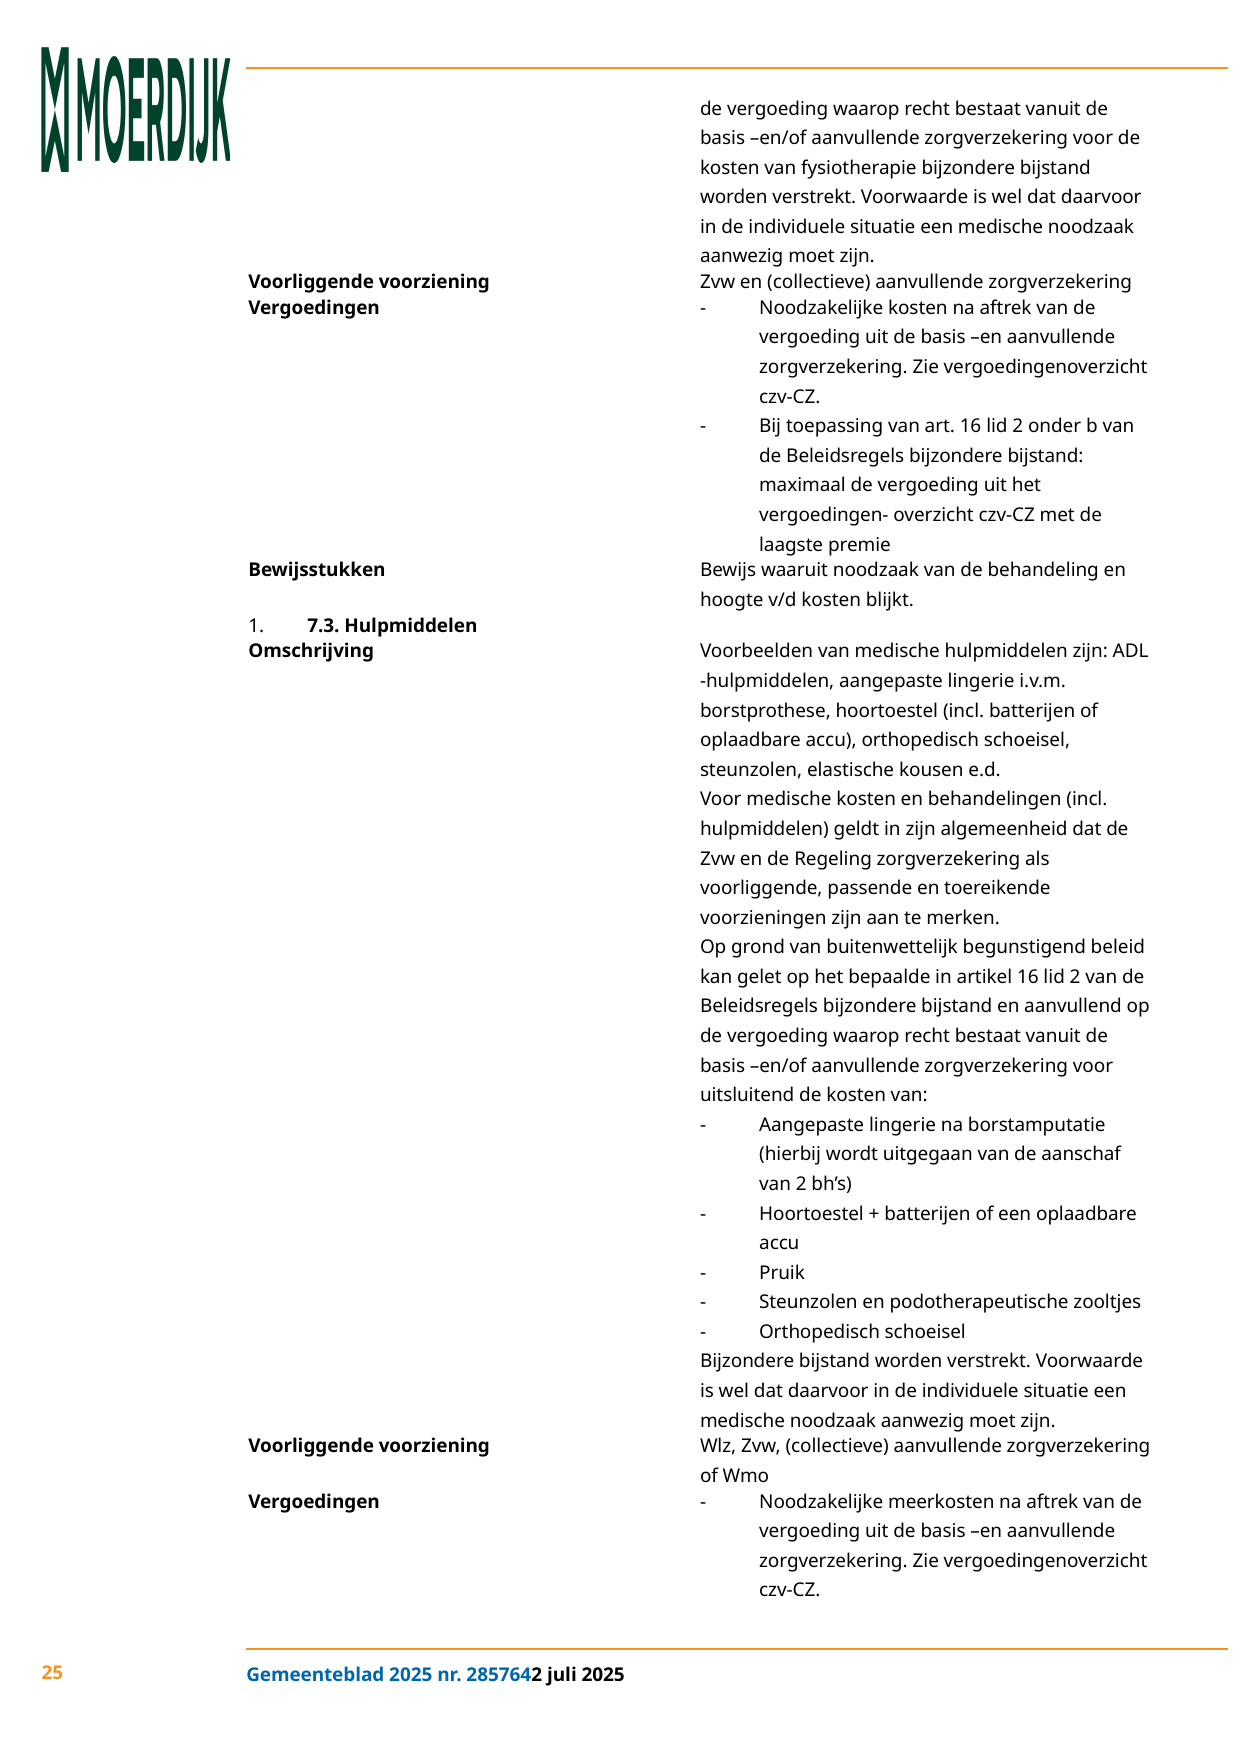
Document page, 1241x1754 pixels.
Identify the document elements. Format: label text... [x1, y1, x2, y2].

table_cell Zvw en (collectieve) aanvullende zorgverzekering [700, 269, 1152, 294]
table_cell Noodzakelijke kosten na aftrek van de vergoeding uit de basis –en aanvullende zorgverzekering. Zie vergoedingenoverzicht czv-CZ. Bij toepassing van art. 16 lid 2 onder b van de Beleidsregels bijzondere bijstand: maximaal de vergoeding uit het vergoedingen- overzicht czv-CZ met de laagste premie [700, 294, 1152, 557]
table_cell de vergoeding waarop recht bestaat vanuit de basis –en/of aanvullende zorgverzekering voor de kosten van fysiotherapie bijzondere bijstand worden verstrekt. Voorwaarde is wel dat daarvoor in de individuele situatie een medische noodzaak aanwezig moet zijn. [700, 95, 1152, 268]
table_cell Bewijs waaruit noodzaak van de behandeling en hoogte v/d kosten blijkt. [700, 557, 1152, 612]
table_cell Voorliggende voorziening [248, 269, 700, 294]
table_cell Voorliggende voorziening [248, 1433, 700, 1488]
table_cell Vergoedingen [248, 294, 700, 557]
table_cell Wlz, Zvw, (collectieve) aanvullende zorgverzekering of Wmo [700, 1433, 1152, 1488]
table_cell Noodzakelijke meerkosten na aftrek van de vergoeding uit de basis –en aanvullende zorgverzekering. Zie vergoedingenoverzicht czv-CZ. [700, 1488, 1152, 1602]
table_cell 7.3. Hulpmiddelen [248, 612, 1152, 638]
table_cell [248, 95, 700, 268]
table_cell Bewijsstukken [248, 557, 700, 612]
table_cell Omschrijving [248, 638, 700, 1432]
table_cell Vergoedingen [248, 1488, 700, 1602]
picture [41, 47, 231, 172]
table_cell Voorbeelden van medische hulpmiddelen zijn: ADL -hulpmiddelen, aangepaste lingerie i.v.m. borstprothese, hoortoestel (incl. batterijen of oplaadbare accu), orthopedisch schoeisel, steunzolen, elastische kousen e.d. Voor medische kosten en behandelingen (incl. hulpmiddelen) geldt in zijn algemeenheid dat de Zvw en de Regeling zorgverzekering als voorliggende, passende en toereikende voorzieningen zijn aan te merken. Op grond van buitenwettelijk begunstigend beleid kan gelet op het bepaalde in artikel 16 lid 2 van de Beleidsregels bijzondere bijstand en aanvullend op de vergoeding waarop recht bestaat vanuit de basis –en/of aanvullende zorgverzekering voor uitsluitend de kosten van: Aangepaste lingerie na borstamputatie (hierbij wordt uitgegaan van de aanschaf van 2 bh’s) Hoortoestel + batterijen of een oplaadbare accu Pruik Steunzolen en podotherapeutische zooltjes Orthopedisch schoeisel Bijzondere bijstand worden verstrekt. Voorwaarde is wel dat daarvoor in de individuele situatie een medische noodzaak aanwezig moet zijn. [700, 638, 1152, 1432]
